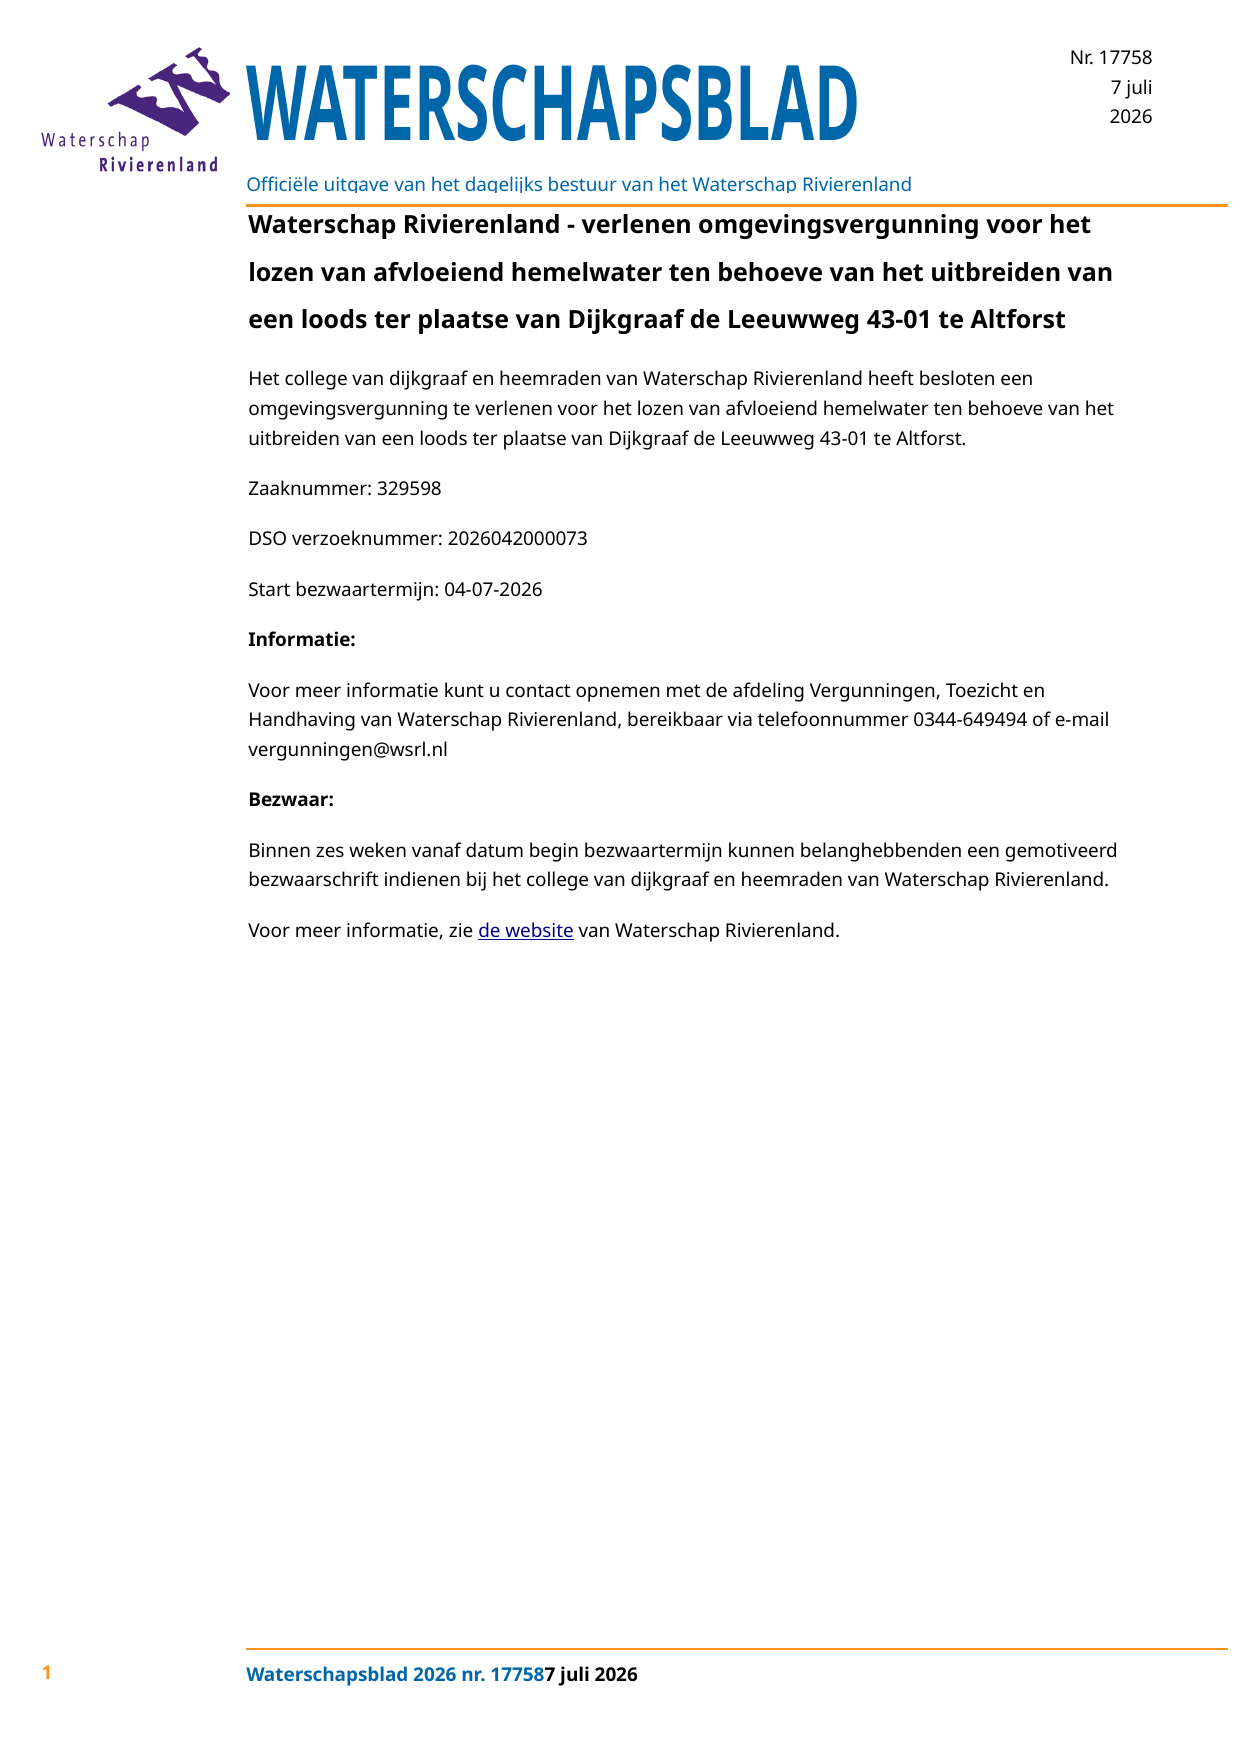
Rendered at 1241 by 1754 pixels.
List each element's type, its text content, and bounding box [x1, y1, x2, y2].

text Voor meer informatie, zie de website van Waterschap Rivierenland. [248, 917, 1152, 942]
text Bezwaar: [248, 786, 1152, 812]
text Binnen zes weken vanaf datum begin bezwaartermijn kunnen belanghebbenden een gemotiveerd bezwaarschrift indienen bij het college van dijkgraaf en heemraden van Waterschap Rivierenland. [248, 837, 1152, 892]
text Voor meer informatie kunt u contact opnemen met de afdeling Vergunningen, Toezicht en Handhaving van Waterschap Rivierenland, bereikbaar via telefoonnummer 0344-649494 of e-mail vergunningen@wsrl.nl [248, 677, 1152, 762]
text Het college van dijkgraaf en heemraden van Waterschap Rivierenland heeft besloten een omgevingsvergunning te verlenen voor het lozen van afvloeiend hemelwater ten behoeve van het uitbreiden van een loods ter plaatse van Dijkgraaf de Leeuwweg 43-01 te Altforst. [248, 366, 1152, 450]
text Informatie: [248, 626, 1152, 652]
text Start bezwaartermijn: 04-07-2026 [248, 576, 1152, 602]
text DSO verzoeknummer: 2026042000073 [248, 526, 1152, 551]
picture [41, 47, 231, 172]
text Waterschap Rivierenland - verlenen omgevingsvergunning voor het lozen van afvloeiend hemelwater ten behoeve van het uitbreiden van een loods ter plaatse van Dijkgraaf de Leeuwweg 43-01 te Altforst [248, 207, 1152, 336]
text Zaaknummer: 329598 [248, 475, 1152, 501]
